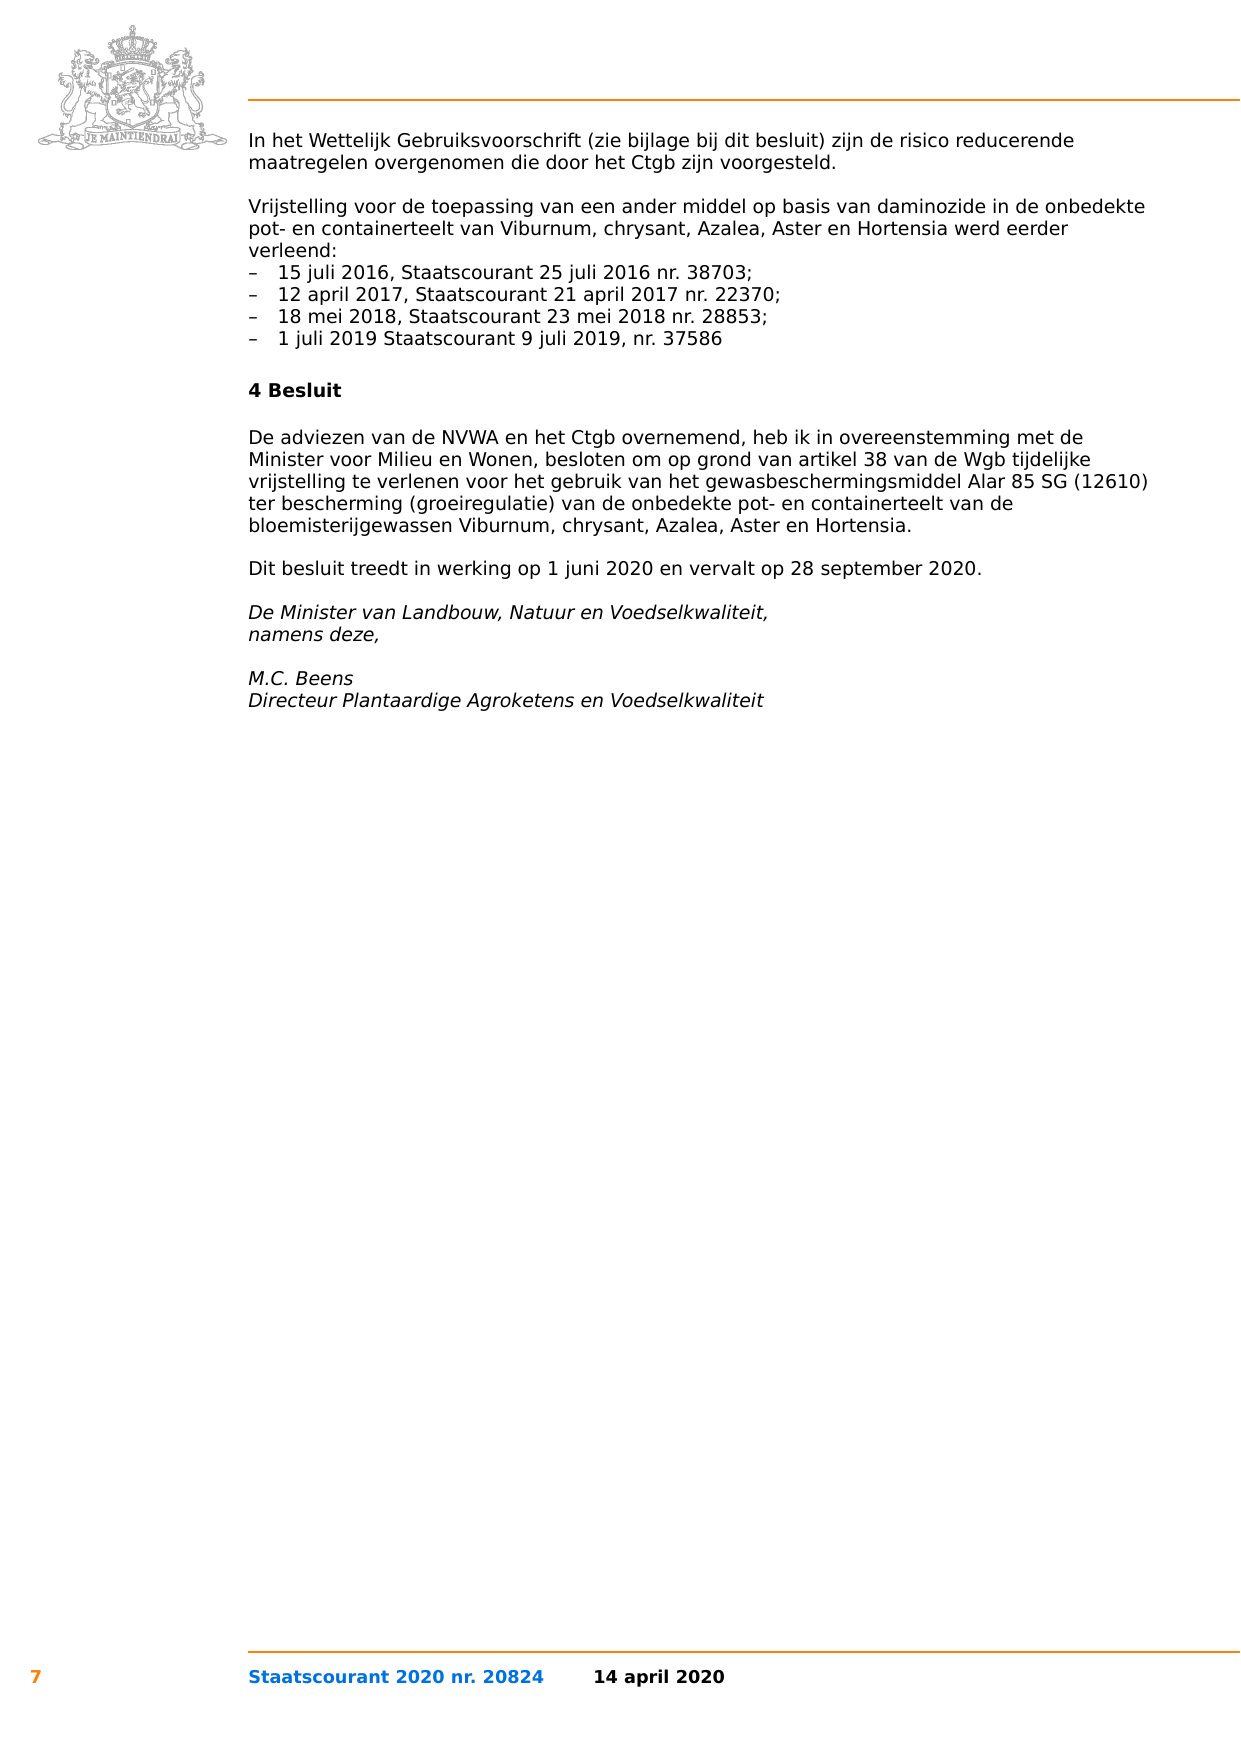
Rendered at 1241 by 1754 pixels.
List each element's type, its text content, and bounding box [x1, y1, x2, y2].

text – 15 juli 2016, Staatscourant 25 juli 2016 nr. 38703; [248, 262, 1163, 284]
text De adviezen van de NVWA en het Ctgb overnemend, heb ik in overeenstemming met de Minister voor Milieu en Wonen, besloten om op grond van artikel 38 van de Wgb tijdelijke vrijstelling te verlenen voor het gebruik van het gewasbeschermingsmiddel Alar 85 SG (12610) ter bescherming (groeiregulatie) van de onbedekte pot- en containerteelt van de bloemisterijgewassen Viburnum, chrysant, Azalea, Aster en Hortensia. [248, 427, 1163, 536]
text In het Wettelijk Gebruiksvoorschrift (zie bijlage bij dit besluit) zijn de risico reducerende maatregelen overgenomen die door het Ctgb zijn voorgesteld. [248, 130, 1163, 174]
subtitle 4 Besluit [248, 379, 1163, 402]
text – 18 mei 2018, Staatscourant 23 mei 2018 nr. 28853; [248, 306, 1163, 328]
text Vrijstelling voor de toepassing van een ander middel op basis van daminozide in de onbedekte pot- en containerteelt van Viburnum, chrysant, Azalea, Aster en Hortensia werd eerder verleend: [248, 196, 1163, 262]
text – 12 april 2017, Staatscourant 21 april 2017 nr. 22370; [248, 284, 1163, 306]
text Dit besluit treedt in werking op 1 juni 2020 en vervalt op 28 september 2020. [248, 558, 1163, 580]
picture [38, 25, 227, 150]
text – 1 juli 2019 Staatscourant 9 juli 2019, nr. 37586 [248, 328, 1163, 349]
text De Minister van Landbouw, Natuur en Voedselkwaliteit, namens deze, M.C. Beens Directeur Plantaardige Agroketens en Voedselkwaliteit [248, 602, 1163, 712]
